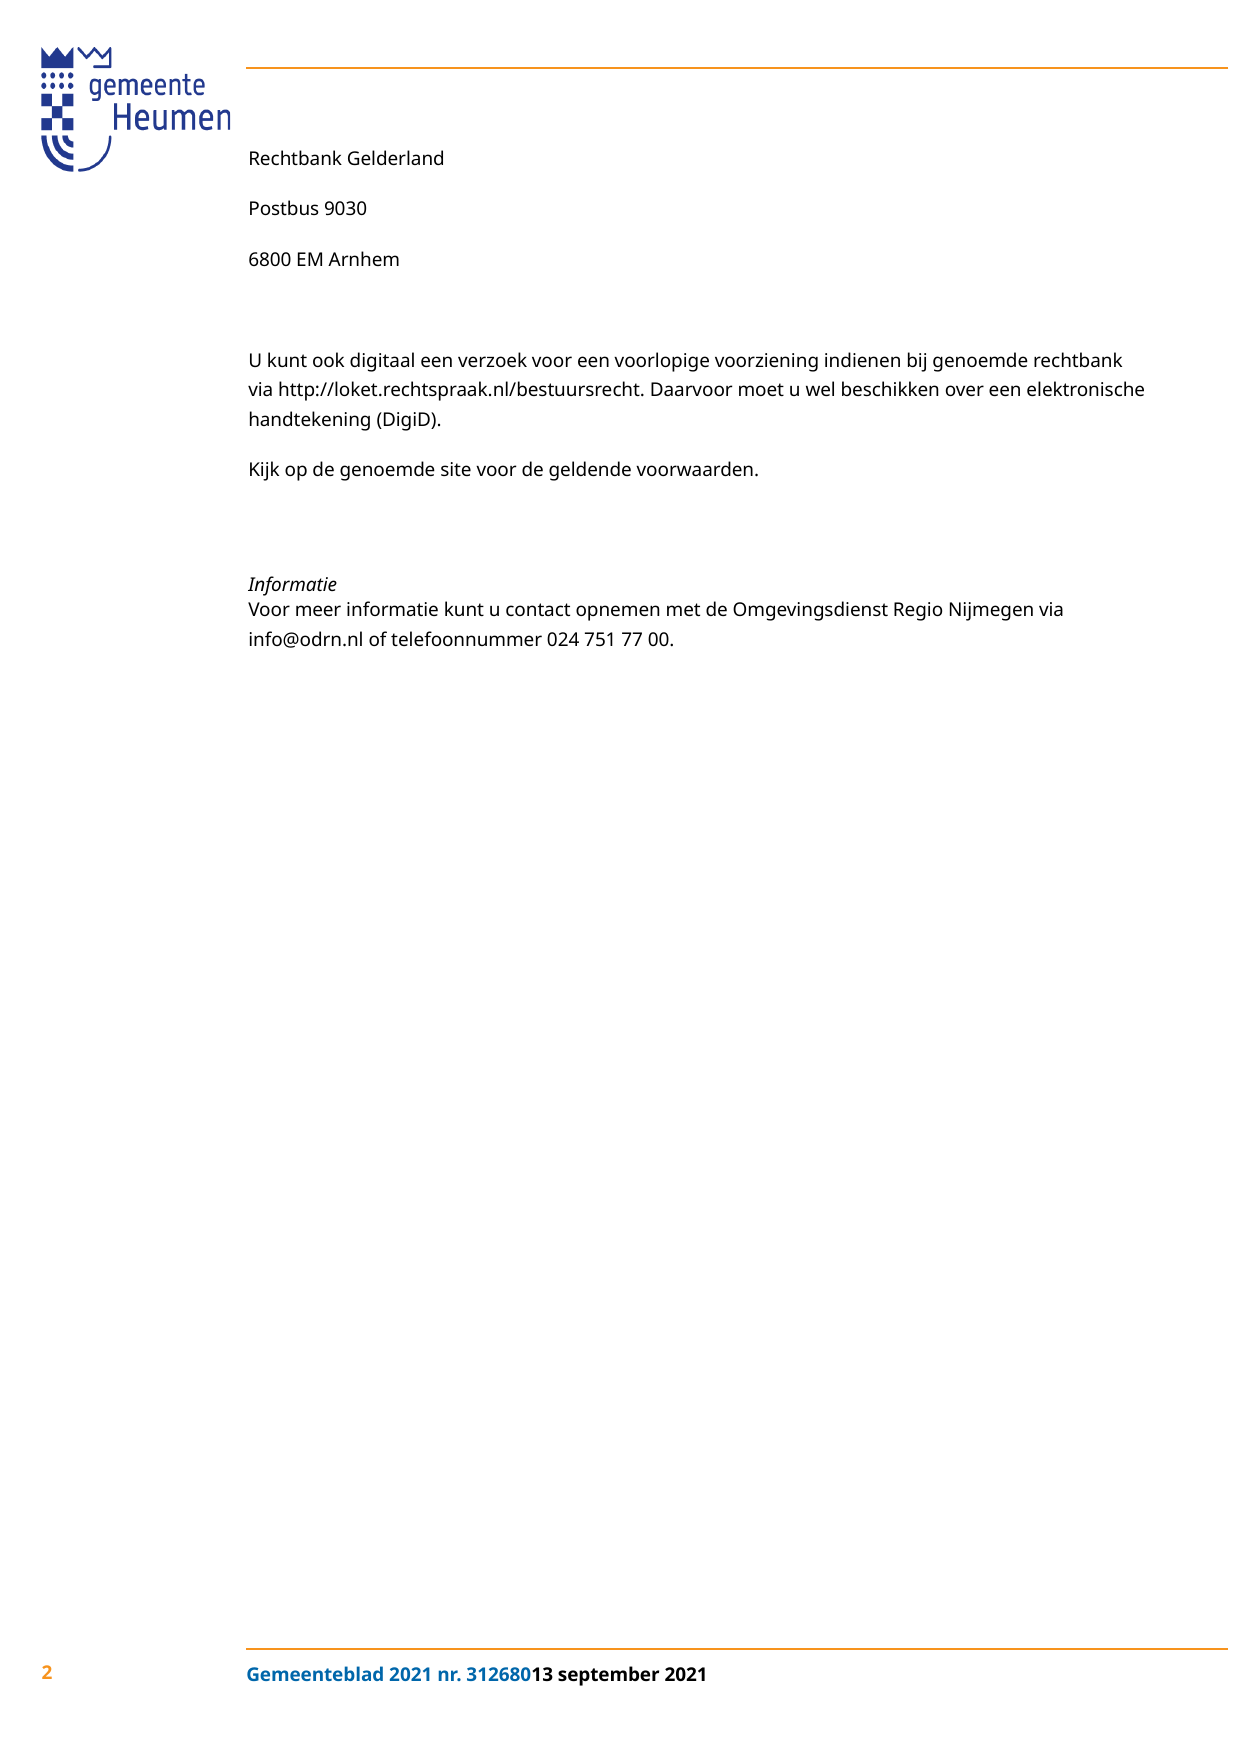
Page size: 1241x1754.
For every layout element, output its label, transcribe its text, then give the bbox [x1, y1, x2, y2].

text Postbus 9030 [248, 196, 1152, 221]
text U kunt ook digitaal een verzoek voor een voorlopige voorziening indienen bij genoemde rechtbank via http://loket.rechtspraak.nl/bestuursrecht. Daarvoor moet u wel beschikken over een elektronische handtekening (DigiD). [248, 347, 1152, 432]
picture [41, 47, 231, 172]
text Informatie [248, 571, 1152, 597]
text 6800 EM Arnhem [248, 246, 1152, 272]
text Rechtbank Gelderland [248, 145, 1152, 171]
text Voor meer informatie kunt u contact opnemen met de Omgevingsdienst Regio Nijmegen via info@odrn.nl of telefoonnummer 024 751 77 00. [248, 597, 1152, 652]
text Kijk op de genoemde site voor de geldende voorwaarden. [248, 456, 1152, 482]
